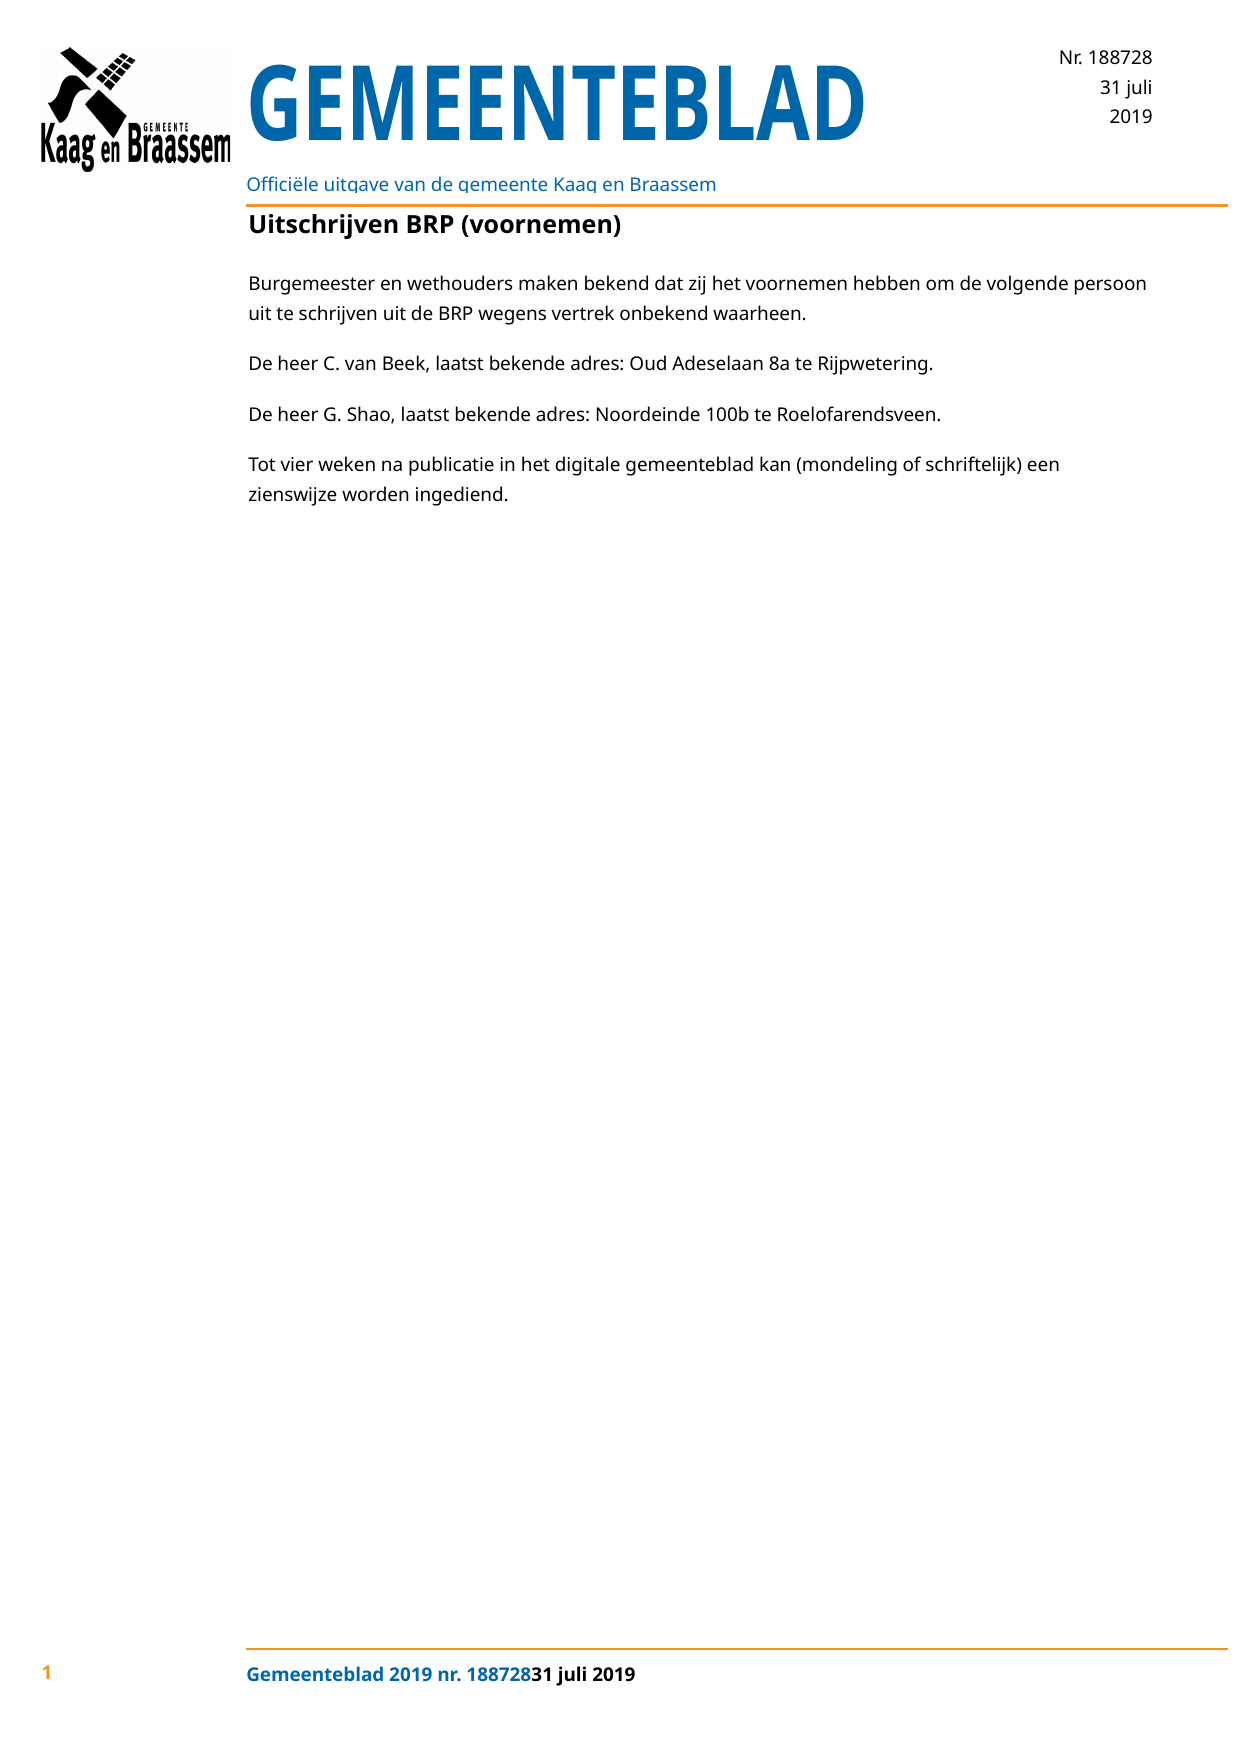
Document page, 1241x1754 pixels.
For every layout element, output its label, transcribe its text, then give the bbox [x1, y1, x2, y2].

text Tot vier weken na publicatie in het digitale gemeenteblad kan (mondeling of schriftelijk) een zienswijze worden ingediend. [248, 451, 1152, 506]
text De heer C. van Beek, laatst bekende adres: Oud Adeselaan 8a te Rijpwetering. [248, 350, 1152, 376]
picture [41, 47, 231, 172]
text De heer G. Shao, laatst bekende adres: Noordeinde 100b te Roelofarendsveen. [248, 401, 1152, 426]
text Burgemeester en wethouders maken bekend dat zij het voornemen hebben om de volgende persoon uit te schrijven uit de BRP wegens vertrek onbekend waarheen. [248, 270, 1152, 326]
text Uitschrijven BRP (voornemen) [248, 207, 1152, 241]
